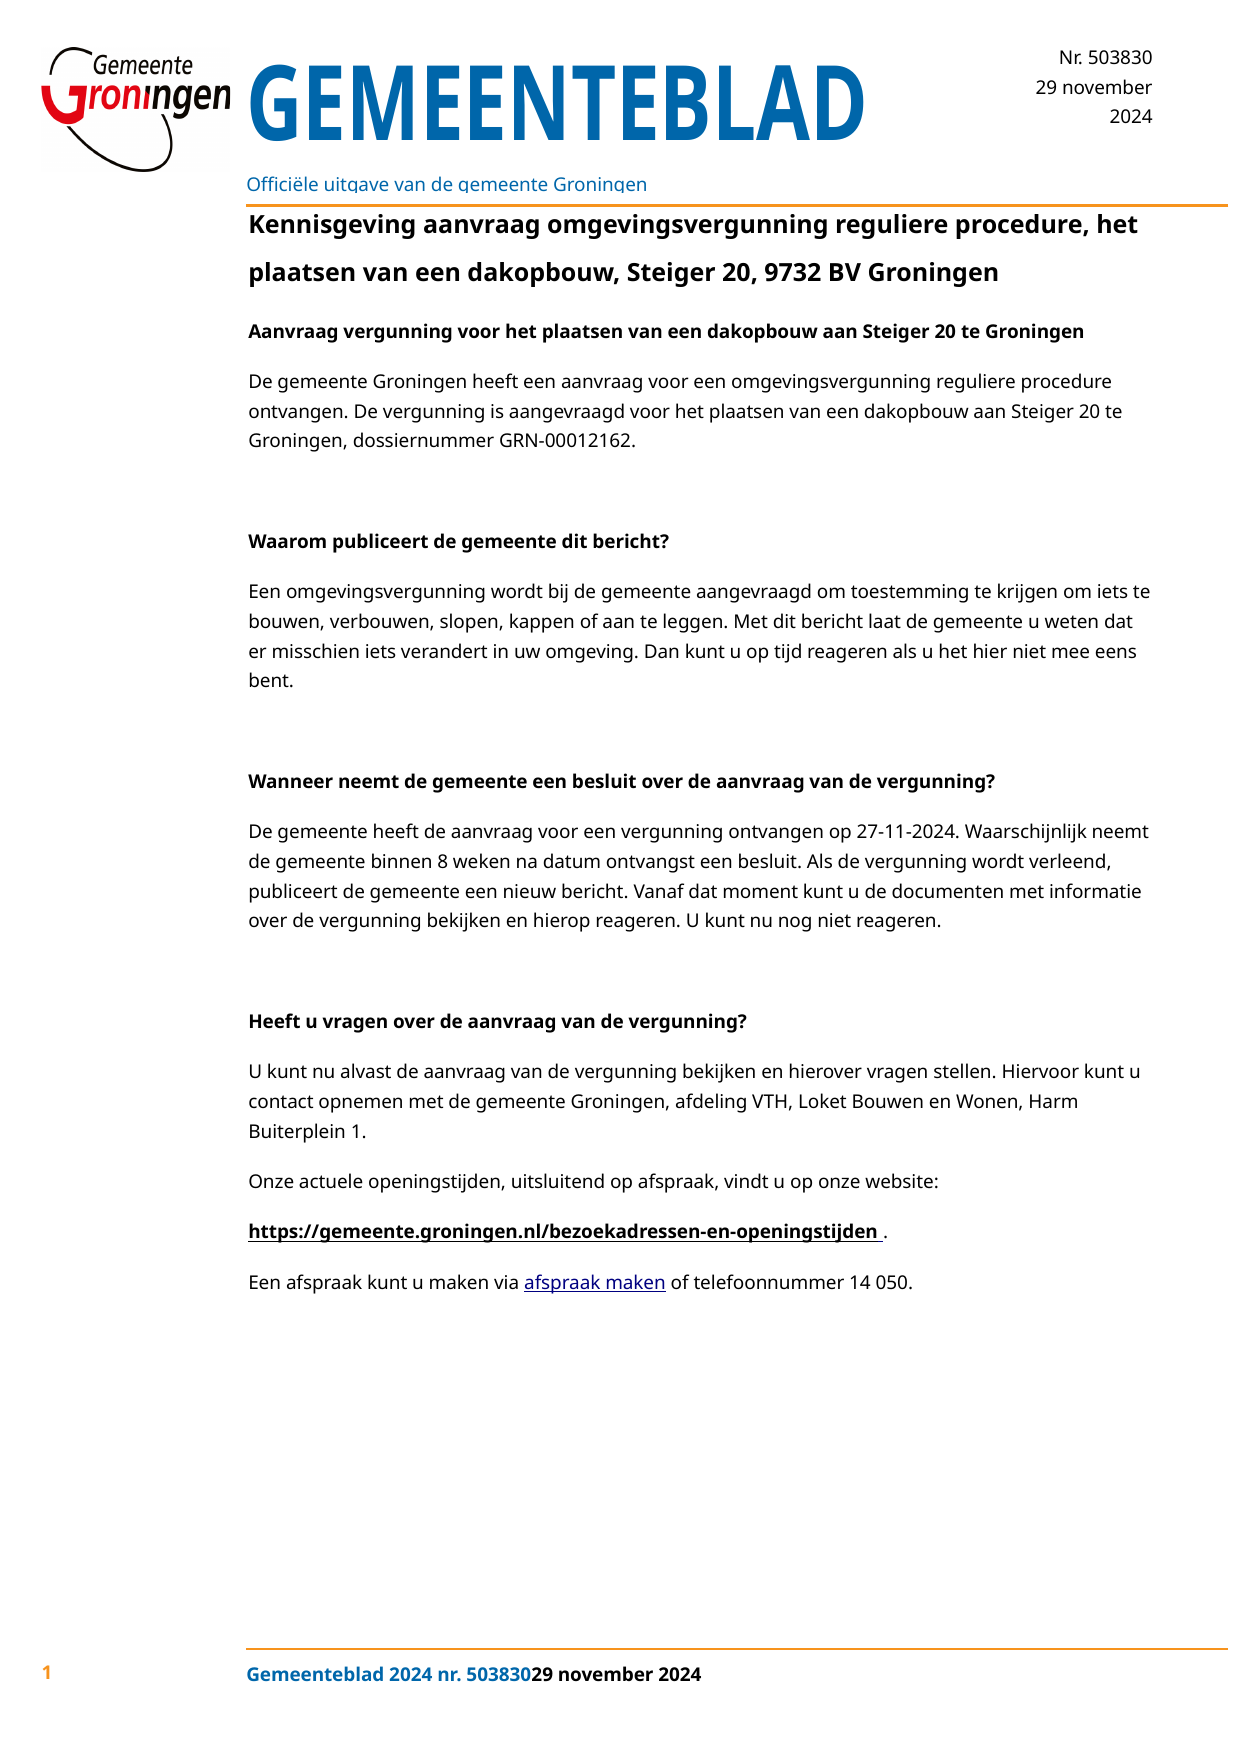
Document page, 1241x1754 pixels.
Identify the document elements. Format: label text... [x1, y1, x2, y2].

text Waarom publiceert de gemeente dit bericht? [248, 528, 1152, 554]
text Wanneer neemt de gemeente een besluit over de aanvraag van de vergunning? [248, 768, 1152, 794]
text Onze actuele openingstijden, uitsluitend op afspraak, vindt u op onze website: [248, 1168, 1152, 1194]
text Kennisgeving aanvraag omgevingsvergunning reguliere procedure, het plaatsen van een dakopbouw, Steiger 20, 9732 BV Groningen [248, 207, 1152, 288]
text De gemeente Groningen heeft een aanvraag voor een omgevingsvergunning reguliere procedure ontvangen. De vergunning is aangevraagd voor het plaatsen van een dakopbouw aan Steiger 20 te Groningen, dossiernummer GRN-00012162. [248, 368, 1152, 453]
text Aanvraag vergunning voor het plaatsen van een dakopbouw aan Steiger 20 te Groningen [248, 318, 1152, 344]
text Een omgevingsvergunning wordt bij de gemeente aangevraagd om toestemming te krijgen om iets te bouwen, verbouwen, slopen, kappen of aan te leggen. Met dit bericht laat de gemeente u weten dat er misschien iets verandert in uw omgeving. Dan kunt u op tijd reageren als u het hier niet mee eens bent. [248, 579, 1152, 693]
picture [41, 47, 231, 172]
text De gemeente heeft de aanvraag voor een vergunning ontvangen op 27-11-2024. Waarschijnlijk neemt de gemeente binnen 8 weken na datum ontvangst een besluit. Als de vergunning wordt verleend, publiceert de gemeente een nieuw bericht. Vanaf dat moment kunt u de documenten met informatie over de vergunning bekijken en hierop reageren. U kunt nu nog niet reageren. [248, 819, 1152, 933]
text Heeft u vragen over de aanvraag van de vergunning? [248, 1008, 1152, 1034]
text U kunt nu alvast de aanvraag van de vergunning bekijken en hierover vragen stellen. Hiervoor kunt u contact opnemen met de gemeente Groningen, afdeling VTH, Loket Bouwen en Wonen, Harm Buiterplein 1. [248, 1059, 1152, 1144]
text https://gemeente.groningen.nl/bezoekadressen-en-openingstijden . [248, 1219, 1152, 1244]
text Een afspraak kunt u maken via afspraak maken of telefoonnummer 14 050. [248, 1269, 1152, 1295]
